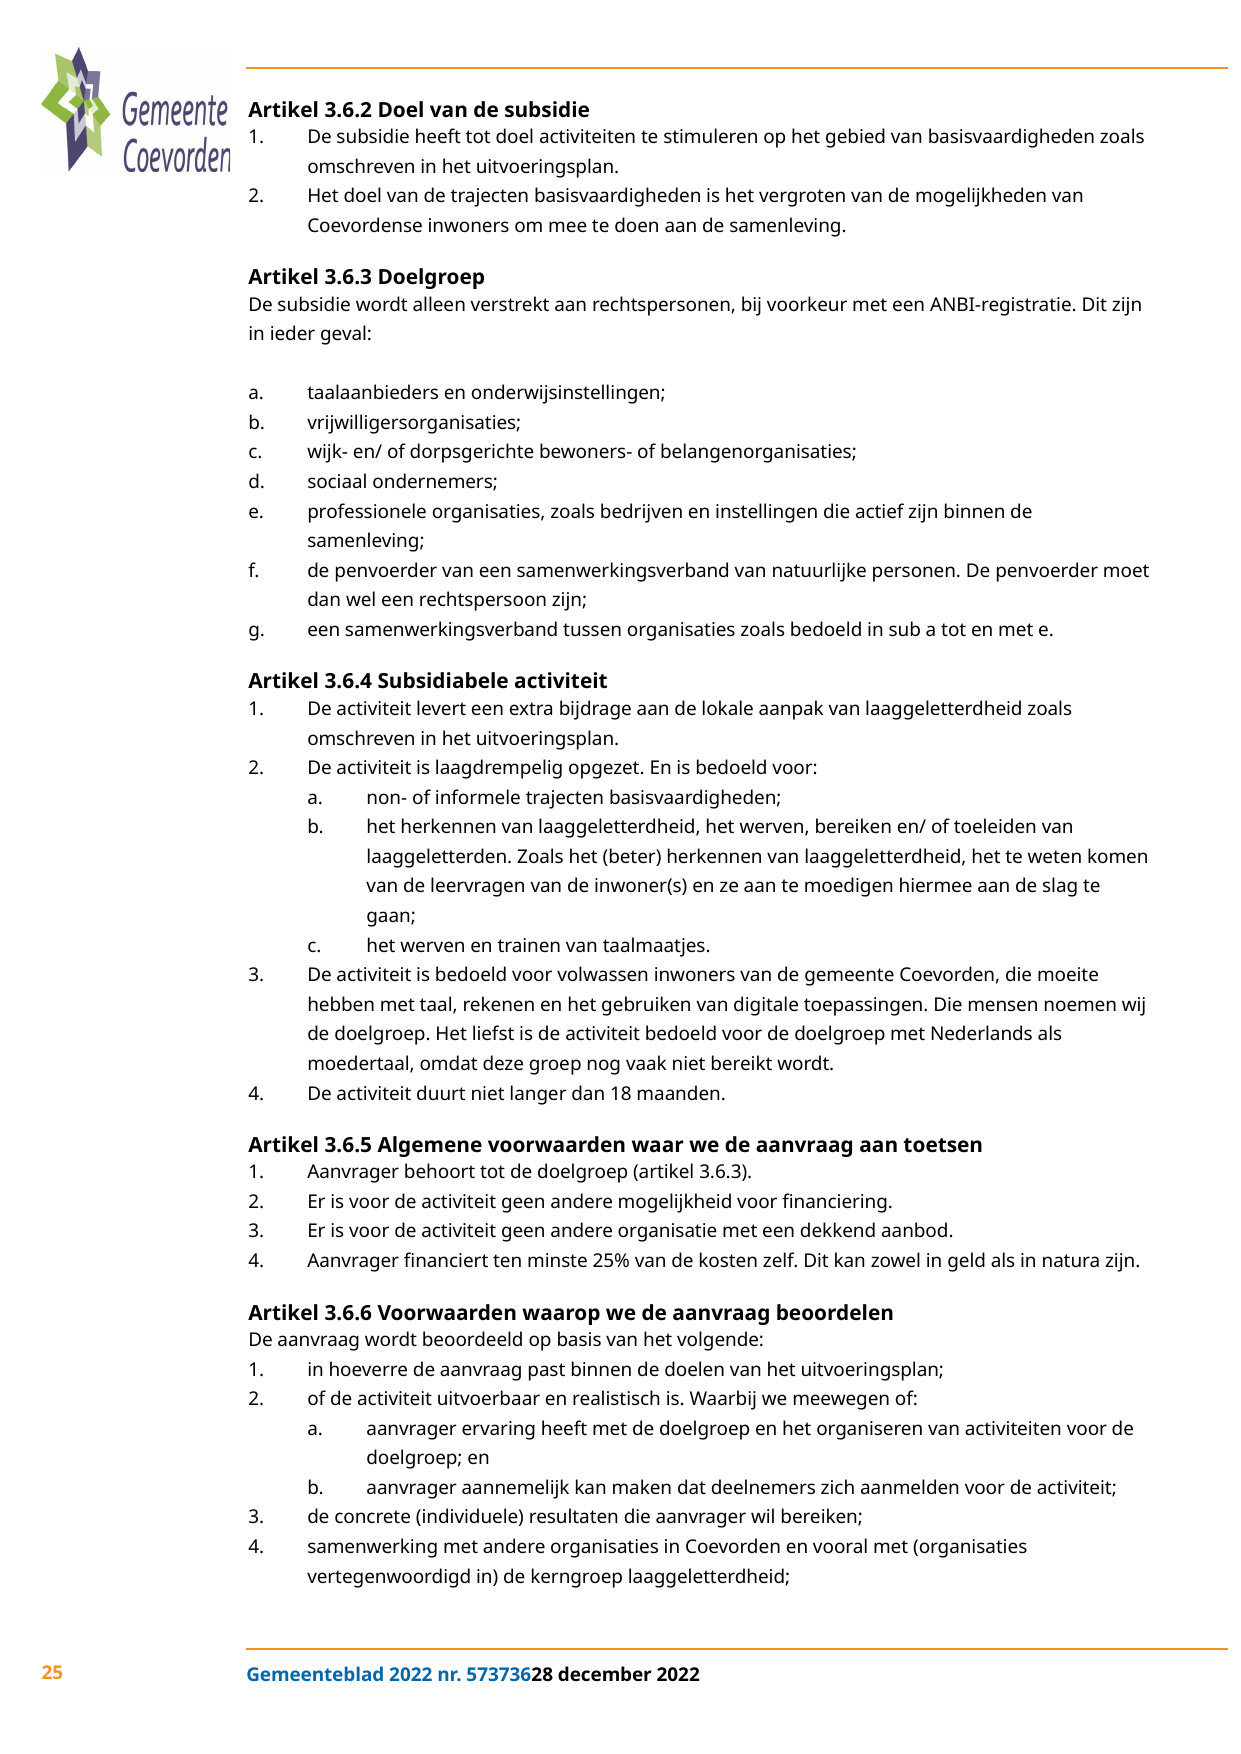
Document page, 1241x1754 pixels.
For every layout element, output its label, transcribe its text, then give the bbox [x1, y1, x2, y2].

picture [41, 47, 231, 172]
list aanvrager aannemelijk kan maken dat deelnemers zich aanmelden voor de activiteit; [307, 1474, 1152, 1500]
list wijk- en/ of dorpsgerichte bewoners- of belangenorganisaties; [248, 439, 1152, 464]
list een samenwerkingsverband tussen organisaties zoals bedoeld in sub a tot en met e. [248, 616, 1152, 642]
list De activiteit duurt niet langer dan 18 maanden. [248, 1080, 1152, 1105]
list vrijwilligersorganisaties; [248, 409, 1152, 435]
list Aanvrager behoort tot de doelgroep (artikel 3.6.3). [248, 1158, 1152, 1184]
list De activiteit is bedoeld voor volwassen inwoners van de gemeente Coevorden, die moeite hebben met taal, rekenen en het gebruiken van digitale toepassingen. Die mensen noemen wij de doelgroep. Het liefst is de activiteit bedoeld voor de doelgroep met Nederlands als moedertaal, omdat deze groep nog vaak niet bereikt wordt. [248, 961, 1152, 1076]
list De activiteit is laagdrempelig opgezet. En is bedoeld voor: [248, 754, 1152, 780]
list Het doel van de trajecten basisvaardigheden is het vergroten van de mogelijkheden van Coevordense inwoners om mee te doen aan de samenleving. [248, 182, 1152, 238]
list de penvoerder van een samenwerkingsverband van natuurlijke personen. De penvoerder moet dan wel een rechtspersoon zijn; [248, 557, 1152, 612]
list Er is voor de activiteit geen andere organisatie met een dekkend aanbod. [248, 1218, 1152, 1243]
list in hoeverre de aanvraag past binnen de doelen van het uitvoeringsplan; [248, 1356, 1152, 1381]
text Artikel 3.6.6 Voorwaarden waarop we de aanvraag beoordelen [248, 1298, 1152, 1326]
list Aanvrager financiert ten minste 25% van de kosten zelf. Dit kan zowel in geld als in natura zijn. [248, 1247, 1152, 1273]
list het werven en trainen van taalmaatjes. [307, 932, 1152, 957]
list aanvrager ervaring heeft met de doelgroep en het organiseren van activiteiten voor de doelgroep; en [307, 1415, 1152, 1470]
list sociaal ondernemers; [248, 468, 1152, 494]
text Artikel 3.6.4 Subsidiabele activiteit [248, 667, 1152, 695]
text De aanvraag wordt beoordeeld op basis van het volgende: [248, 1326, 1152, 1352]
text Artikel 3.6.3 Doelgroep [248, 262, 1152, 291]
list De subsidie heeft tot doel activiteiten te stimuleren op het gebied van basisvaardigheden zoals omschreven in het uitvoeringsplan. [248, 123, 1152, 178]
list of de activiteit uitvoerbaar en realistisch is. Waarbij we meewegen of: [248, 1385, 1152, 1411]
list professionele organisaties, zoals bedrijven en instellingen die actief zijn binnen de samenleving; [248, 498, 1152, 553]
list Er is voor de activiteit geen andere mogelijkheid voor financiering. [248, 1188, 1152, 1214]
list non- of informele trajecten basisvaardigheden; [307, 784, 1152, 809]
text Artikel 3.6.2 Doel van de subsidie [248, 95, 1152, 123]
list het herkennen van laaggeletterdheid, het werven, bereiken en/ of toeleiden van laaggeletterden. Zoals het (beter) herkennen van laaggeletterdheid, het te weten komen van de leervragen van de inwoner(s) en ze aan te moedigen hiermee aan de slag te gaan; [307, 813, 1152, 928]
list de concrete (individuele) resultaten die aanvrager wil bereiken; [248, 1504, 1152, 1529]
text De subsidie wordt alleen verstrekt aan rechtspersonen, bij voorkeur met een ANBI-registratie. Dit zijn in ieder geval: [248, 291, 1152, 346]
list samenwerking met andere organisaties in Coevorden en vooral met (organisaties vertegenwoordigd in) de kerngroep laaggeletterdheid; [248, 1533, 1152, 1588]
list taalaanbieders en onderwijsinstellingen; [248, 379, 1152, 405]
text Artikel 3.6.5 Algemene voorwaarden waar we de aanvraag aan toetsen [248, 1130, 1152, 1158]
list De activiteit levert een extra bijdrage aan de lokale aanpak van laaggeletterdheid zoals omschreven in het uitvoeringsplan. [248, 695, 1152, 750]
